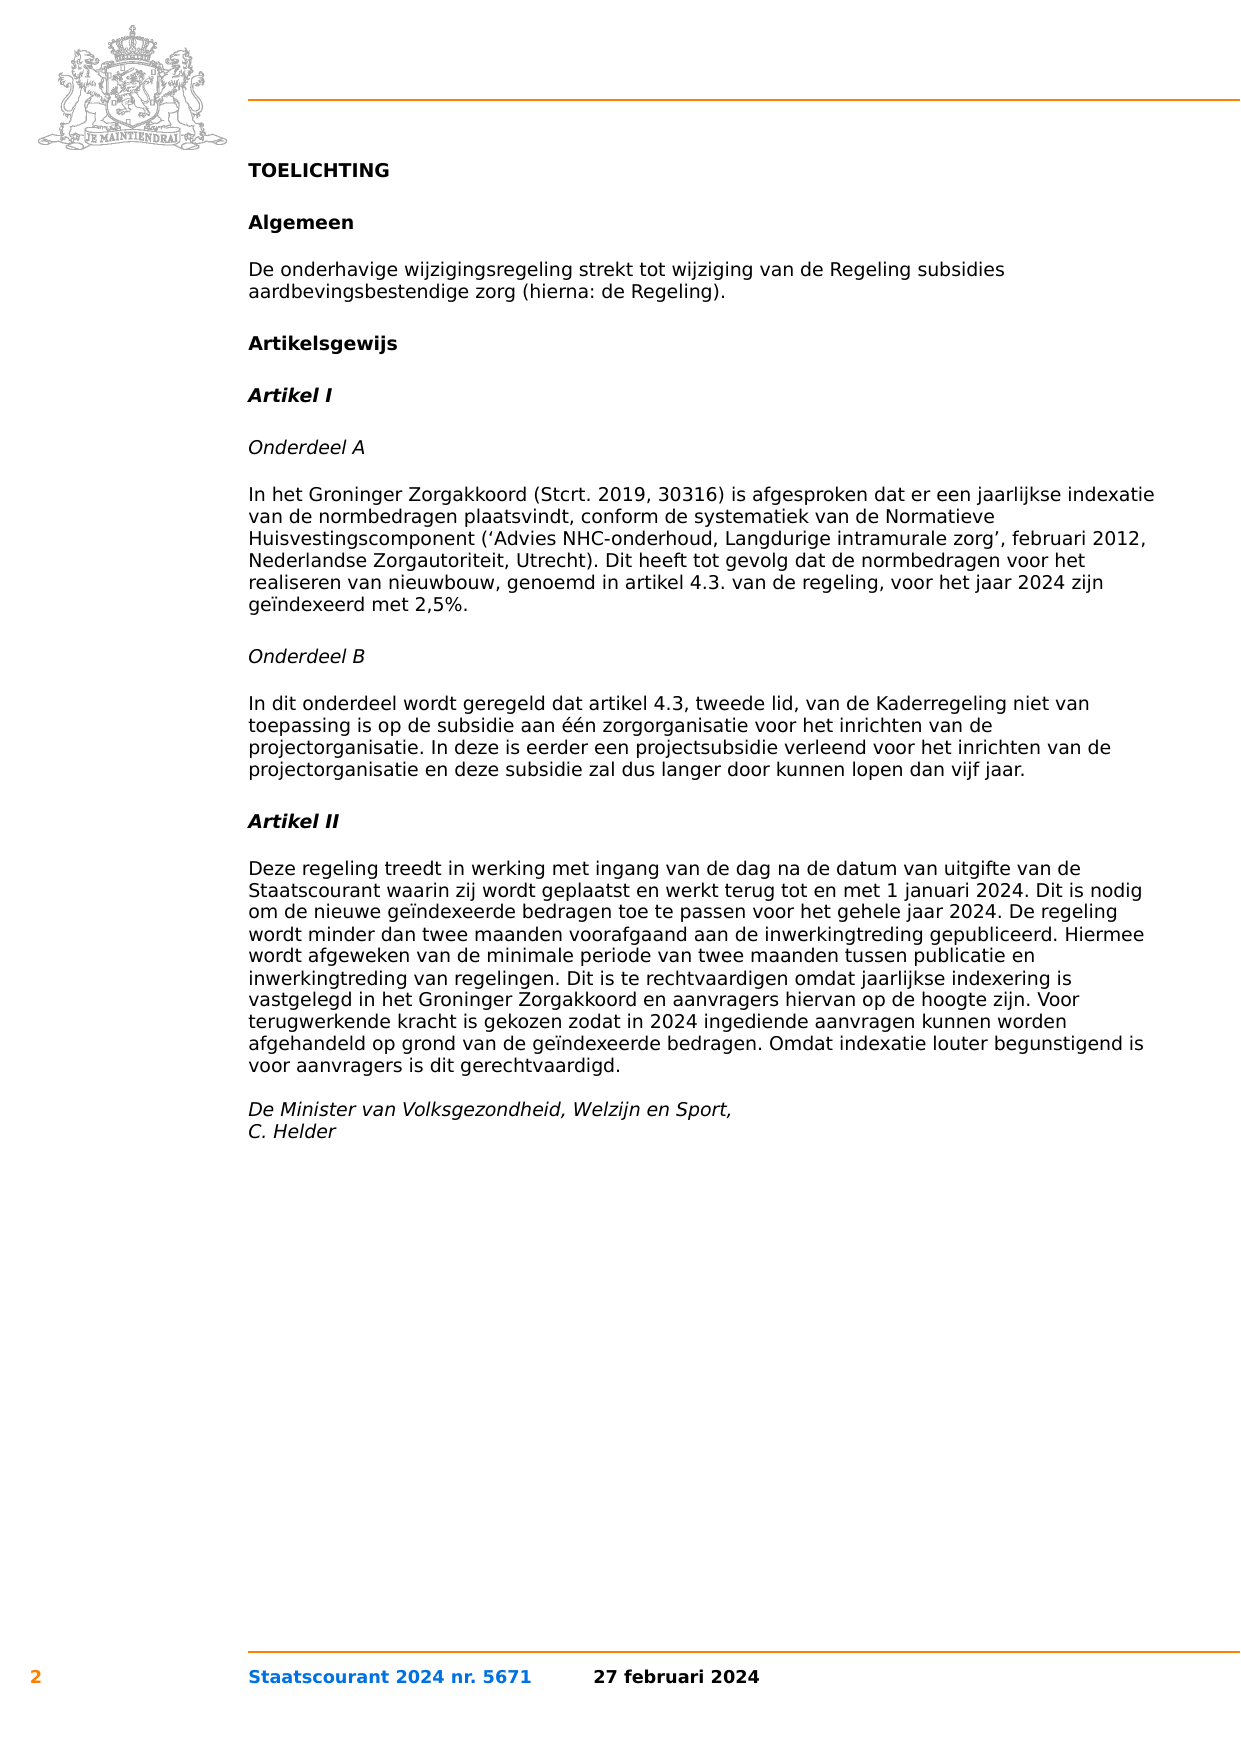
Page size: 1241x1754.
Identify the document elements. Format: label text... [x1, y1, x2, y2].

subtitle TOELICHTING [248, 160, 1163, 182]
text Deze regeling treedt in werking met ingang van de dag na de datum van uitgifte van de Staatscourant waarin zij wordt geplaatst en werkt terug tot en met 1 januari 2024. Dit is nodig om de nieuwe geïndexeerde bedragen toe te passen voor het gehele jaar 2024. De regeling wordt minder dan twee maanden voorafgaand aan de inwerkingtreding gepubliceerd. Hiermee wordt afgeweken van de minimale periode van twee maanden tussen publicatie en inwerkingtreding van regelingen. Dit is te rechtvaardigen omdat jaarlijkse indexering is vastgelegd in het Groninger Zorgakkoord en aanvragers hiervan op de hoogte zijn. Voor terugwerkende kracht is gekozen zodat in 2024 ingediende aanvragen kunnen worden afgehandeld op grond van de geïndexeerde bedragen. Omdat indexatie louter begunstigend is voor aanvragers is dit gerechtvaardigd. [248, 857, 1163, 1077]
subtitle Onderdeel A [248, 437, 1163, 459]
text De onderhavige wijzigingsregeling strekt tot wijziging van de Regeling subsidies aardbevingsbestendige zorg (hierna: de Regeling). [248, 259, 1163, 303]
subtitle Artikel II [248, 811, 1163, 832]
text De Minister van Volksgezondheid, Welzijn en Sport, C. Helder [248, 1099, 1163, 1143]
subtitle Artikel I [248, 385, 1163, 407]
picture [38, 25, 227, 150]
text In dit onderdeel wordt geregeld dat artikel 4.3, tweede lid, van de Kaderregeling niet van toepassing is op de subsidie aan één zorgorganisatie voor het inrichten van de projectorganisatie. In deze is eerder een projectsubsidie verleend voor het inrichten van de projectorganisatie en deze subsidie zal dus langer door kunnen lopen dan vijf jaar. [248, 693, 1163, 781]
text In het Groninger Zorgakkoord (Stcrt. 2019, 30316) is afgesproken dat er een jaarlijkse indexatie van de normbedragen plaatsvindt, conform de systematiek van de Normatieve Huisvestingscomponent (‘Advies NHC-onderhoud, Langdurige intramurale zorg’, februari 2012, Nederlandse Zorgautoriteit, Utrecht). Dit heeft tot gevolg dat de normbedragen voor het realiseren van nieuwbouw, genoemd in artikel 4.3. van de regeling, voor het jaar 2024 zijn geïndexeerd met 2,5%. [248, 484, 1163, 616]
subtitle Onderdeel B [248, 646, 1163, 668]
subtitle Artikelsgewijs [248, 333, 1163, 355]
subtitle Algemeen [248, 212, 1163, 234]
